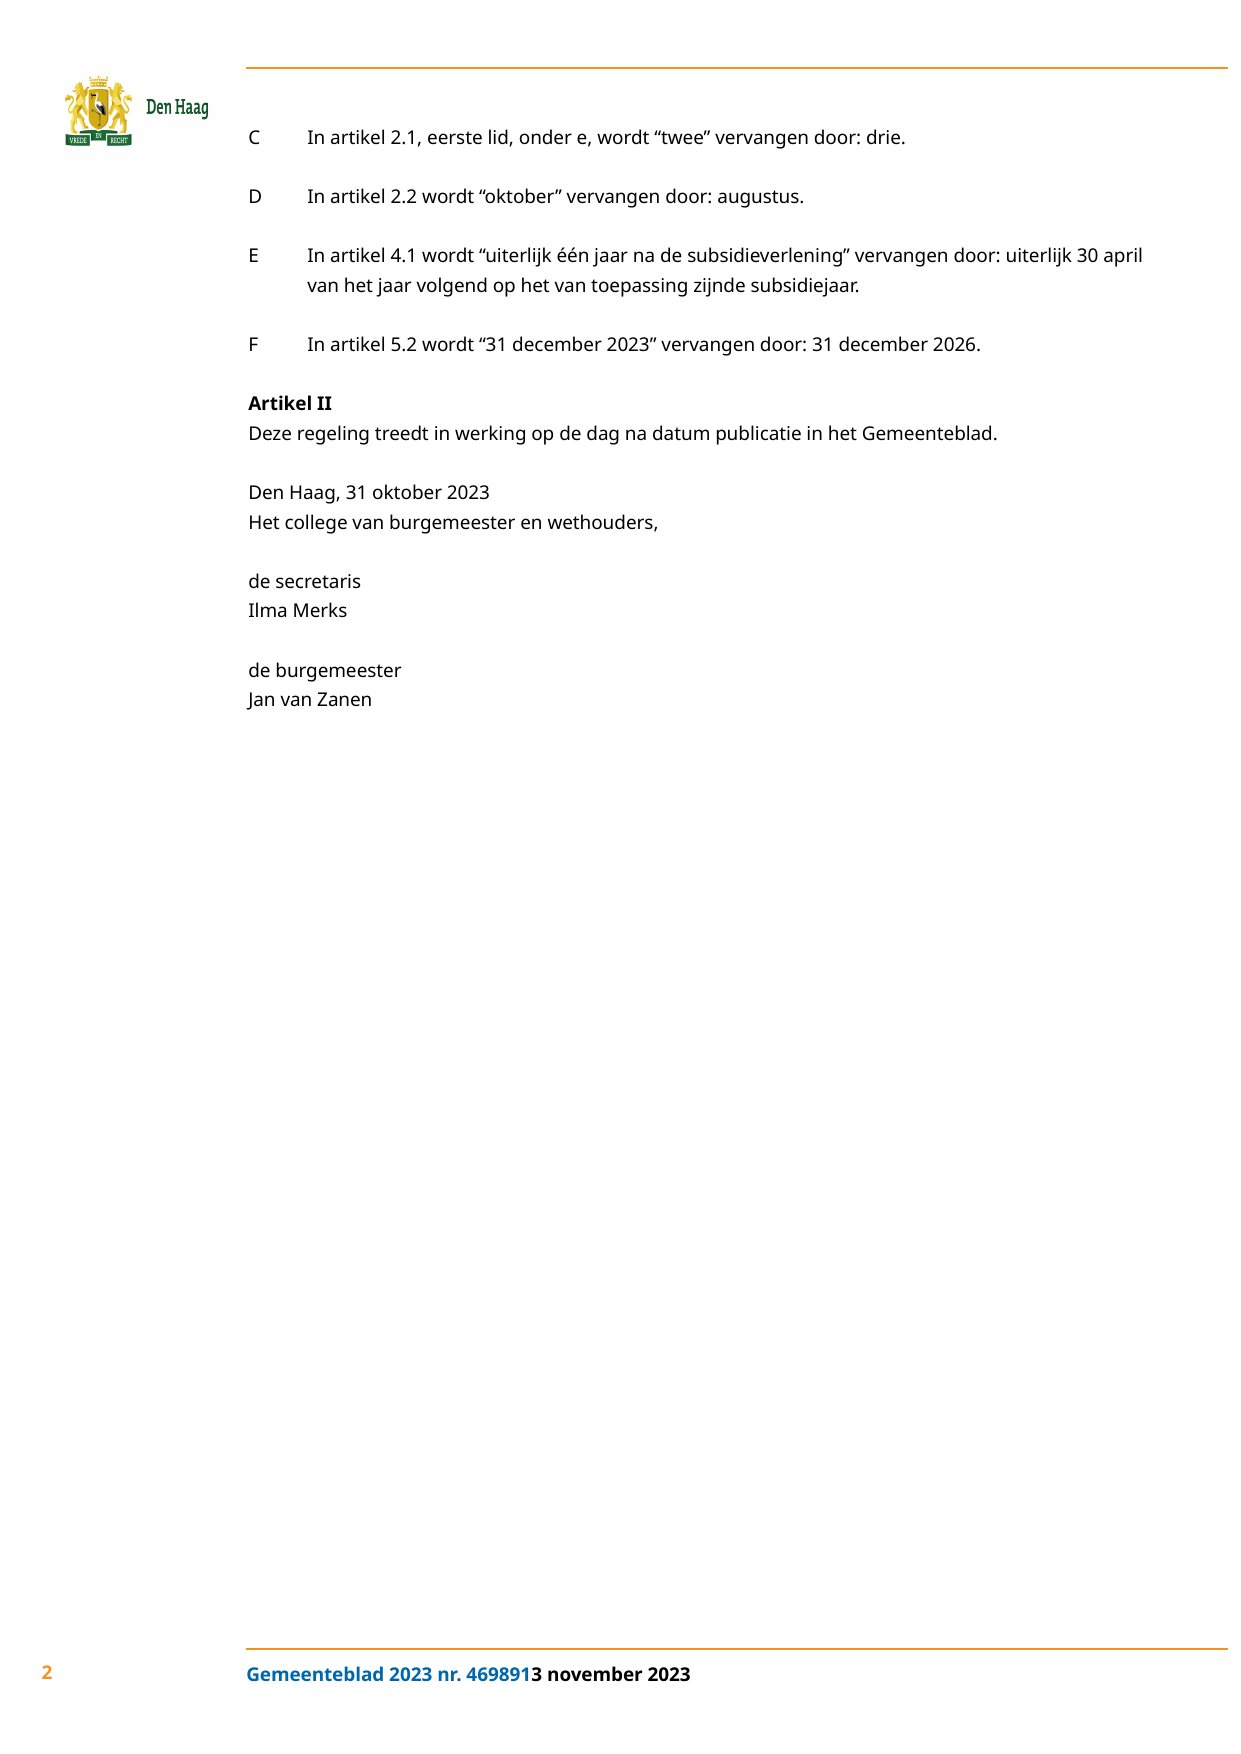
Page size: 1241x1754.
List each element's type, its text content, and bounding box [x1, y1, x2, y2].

list In artikel 2.2 wordt “oktober” vervangen door: augustus. [248, 183, 1152, 209]
list In artikel 4.1 wordt “uiterlijk één jaar na de subsidieverlening” vervangen door: uiterlijk 30 april van het jaar volgend op het van toepassing zijnde subsidiejaar. [248, 243, 1152, 298]
text Ilma Merks [248, 598, 1152, 623]
text Deze regeling treedt in werking op de dag na datum publicatie in het Gemeenteblad. [248, 420, 1152, 446]
list In artikel 5.2 wordt “31 december 2023” vervangen door: 31 december 2026. [248, 331, 1152, 357]
text Artikel II [248, 391, 1152, 416]
picture [41, 47, 231, 172]
list In artikel 2.1, eerste lid, onder e, wordt “twee” vervangen door: drie. [248, 124, 1152, 150]
text Jan van Zanen [248, 686, 1152, 712]
text de secretaris [248, 568, 1152, 594]
text Den Haag, 31 oktober 2023 [248, 479, 1152, 505]
text de burgemeester [248, 657, 1152, 683]
text Het college van burgemeester en wethouders, [248, 509, 1152, 535]
